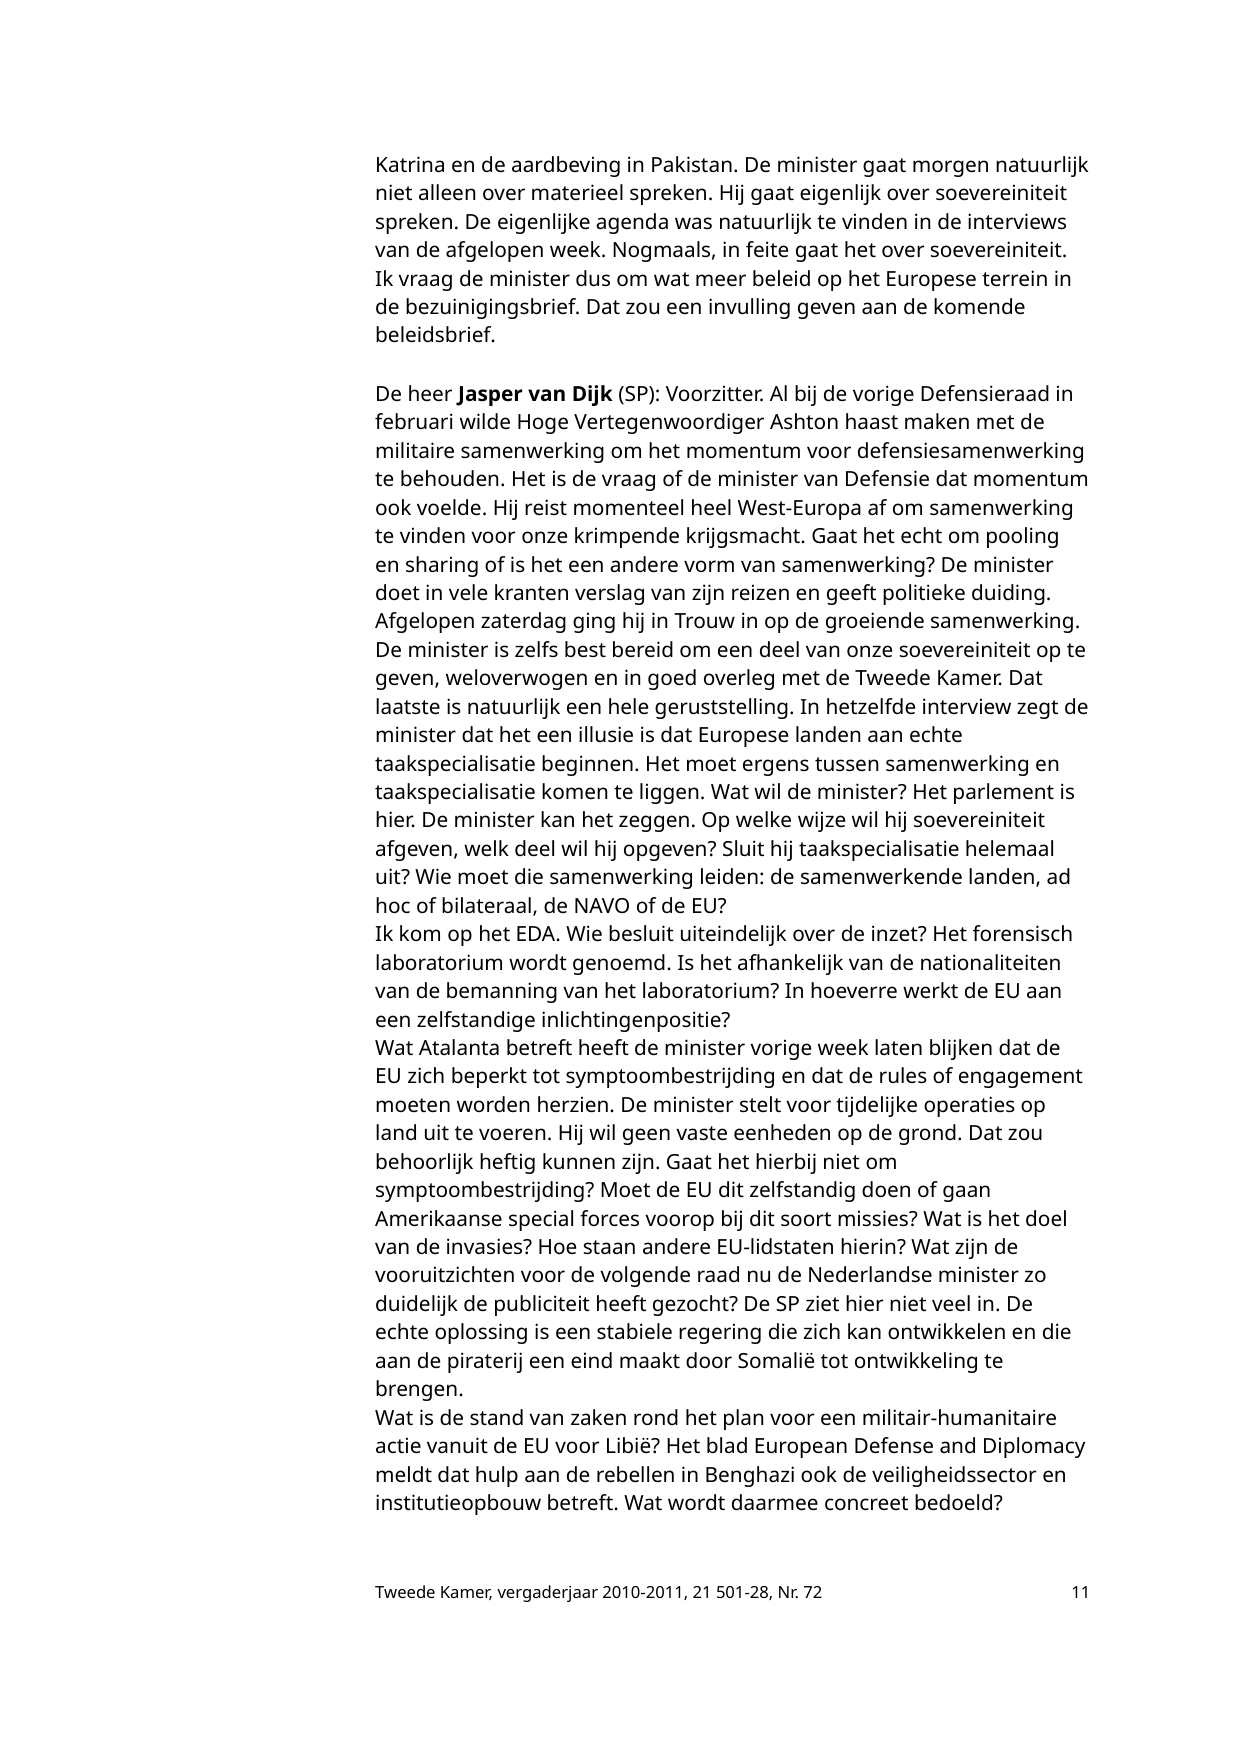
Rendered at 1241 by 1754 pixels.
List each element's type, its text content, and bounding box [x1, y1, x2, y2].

text Ik kom op het EDA. Wie besluit uiteindelijk over de inzet? Het forensisch laboratorium wordt genoemd. Is het afhankelijk van de nationaliteiten van de bemanning van het laboratorium? In hoeverre werkt de EU aan een zelfstandige inlichtingenpositie? [375, 919, 1090, 1033]
text Wat is de stand van zaken rond het plan voor een militair-humanitaire actie vanuit de EU voor Libië? Het blad European Defense and Diplomacy meldt dat hulp aan de rebellen in Benghazi ook de veiligheidssector en institutieopbouw betreft. Wat wordt daarmee concreet bedoeld? [375, 1403, 1090, 1517]
text De heer Jasper van Dijk (SP): Voorzitter. Al bij de vorige Defensieraad in februari wilde Hoge Vertegenwoordiger Ashton haast maken met de militaire samenwerking om het momentum voor defensiesamenwerking te behouden. Het is de vraag of de minister van Defensie dat momentum ook voelde. Hij reist momenteel heel West-Europa af om samenwerking te vinden voor onze krimpende krijgsmacht. Gaat het echt om pooling en sharing of is het een andere vorm van samenwerking? De minister doet in vele kranten verslag van zijn reizen en geeft politieke duiding. Afgelopen zaterdag ging hij in Trouw in op de groeiende samenwerking. De minister is zelfs best bereid om een deel van onze soevereiniteit op te geven, weloverwogen en in goed overleg met de Tweede Kamer. Dat laatste is natuurlijk een hele geruststelling. In hetzelfde interview zegt de minister dat het een illusie is dat Europese landen aan echte taakspecialisatie beginnen. Het moet ergens tussen samenwerking en taakspecialisatie komen te liggen. Wat wil de minister? Het parlement is hier. De minister kan het zeggen. Op welke wijze wil hij soevereiniteit afgeven, welk deel wil hij opgeven? Sluit hij taakspecialisatie helemaal uit? Wie moet die samenwerking leiden: de samenwerkende landen, ad hoc of bilateraal, de NAVO of de EU? [375, 379, 1090, 919]
text Wat Atalanta betreft heeft de minister vorige week laten blijken dat de EU zich beperkt tot symptoombestrijding en dat de rules of engagement moeten worden herzien. De minister stelt voor tijdelijke operaties op land uit te voeren. Hij wil geen vaste eenheden op de grond. Dat zou behoorlijk heftig kunnen zijn. Gaat het hierbij niet om symptoombestrijding? Moet de EU dit zelfstandig doen of gaan Amerikaanse special forces voorop bij dit soort missies? Wat is het doel van de invasies? Hoe staan andere EU-lidstaten hierin? Wat zijn de vooruitzichten voor de volgende raad nu de Nederlandse minister zo duidelijk de publiciteit heeft gezocht? De SP ziet hier niet veel in. De echte oplossing is een stabiele regering die zich kan ontwikkelen en die aan de piraterij een eind maakt door Somalië tot ontwikkeling te brengen. [375, 1033, 1090, 1403]
text Katrina en de aardbeving in Pakistan. De minister gaat morgen natuurlijk niet alleen over materieel spreken. Hij gaat eigenlijk over soevereiniteit spreken. De eigenlijke agenda was natuurlijk te vinden in de interviews van de afgelopen week. Nogmaals, in feite gaat het over soevereiniteit. Ik vraag de minister dus om wat meer beleid op het Europese terrein in de bezuinigingsbrief. Dat zou een invulling geven aan de komende beleidsbrief. [375, 150, 1090, 349]
